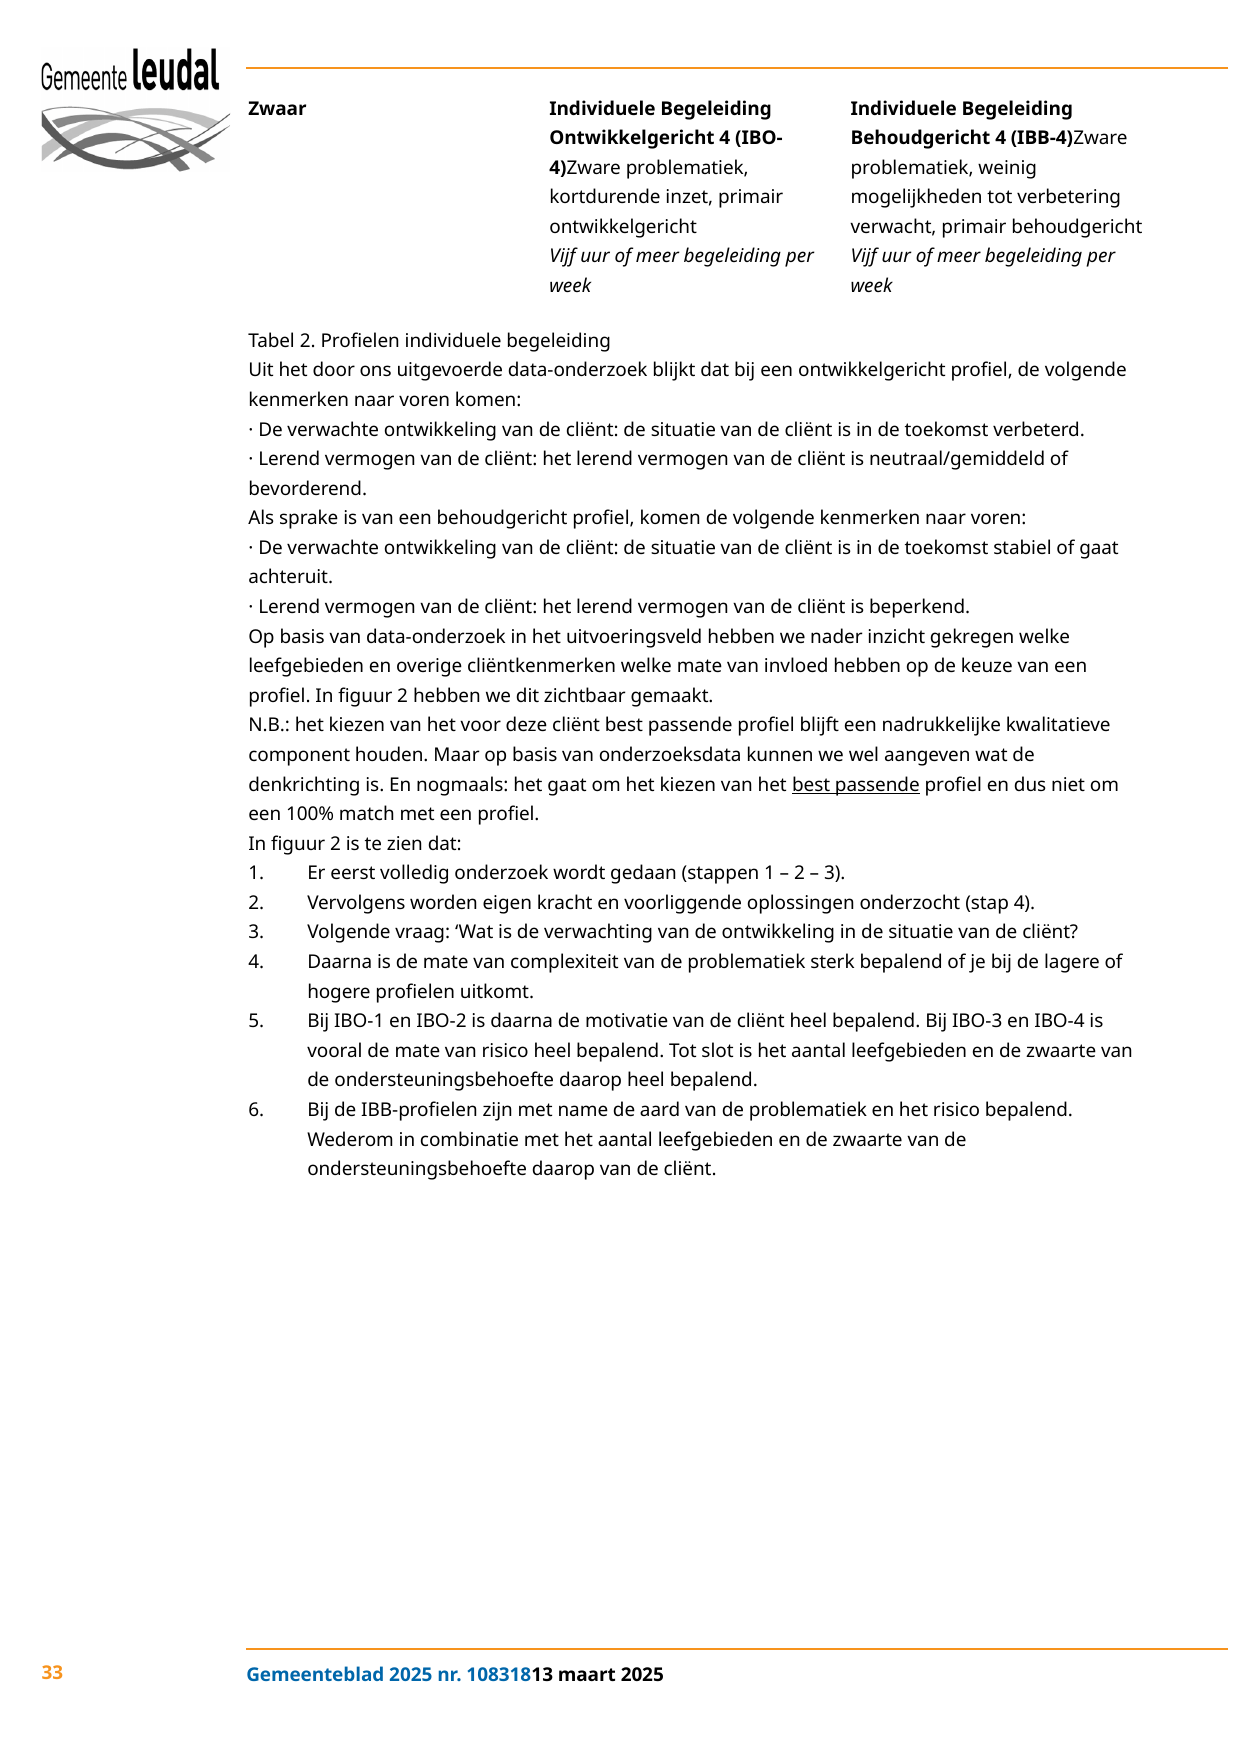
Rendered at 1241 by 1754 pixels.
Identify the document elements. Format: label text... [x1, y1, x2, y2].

list Daarna is de mate van complexiteit van de problematiek sterk bepalend of je bij de lagere of hogere profielen uitkomt. [248, 948, 1152, 1003]
text Op basis van data-onderzoek in het uitvoeringsveld hebben we nader inzicht gekregen welke leefgebieden en overige cliënt­kenmerken welke mate van invloed hebben op de keuze van een profiel. In figuur 2 hebben we dit zichtbaar gemaakt. [248, 623, 1152, 708]
table_cell [549, 298, 850, 324]
table_cell Individuele Begeleiding Ontwikkelgericht 4 (IBO-4)Zware problematiek, kortdurende inzet, primair ontwikkelgericht Vijf uur of meer begeleiding per week [549, 95, 850, 298]
text In figuur 2 is te zien dat: [248, 830, 1152, 856]
table_cell Individuele Begeleiding Behoudgericht 4 (IBB-4)Zware problematiek, weinig mogelijkheden tot verbetering verwacht, primair behoudgericht Vijf uur of meer begeleiding per week [850, 95, 1152, 298]
table_cell [248, 298, 549, 324]
table_cell Zwaar [248, 95, 549, 298]
text N.B.: het kiezen van het voor deze cliënt best passende profiel blijft een nadrukkelijke kwalitatieve component houden. Maar op basis van onderzoeksdata kunnen we wel aangeven wat de denkrichting is. En nogmaals: het gaat om het kiezen van het best passende profiel en dus niet om een 100% match met een profiel. [248, 712, 1152, 826]
text · De verwachte ontwikkeling van de cliënt: de situatie van de cliënt is in de toekomst stabiel of gaat achteruit. [248, 534, 1152, 589]
list Bij IBO-1 en IBO-2 is daarna de motivatie van de cliënt heel bepalend. Bij IBO-3 en IBO-4 is vooral de mate van risico heel bepalend. Tot slot is het aantal leefgebieden en de zwaarte van de ondersteuningsbehoefte daarop heel bepalend. [248, 1007, 1152, 1092]
list Bij de IBB-profielen zijn met name de aard van de problematiek en het risico bepalend. Wederom in combinatie met het aantal leefgebieden en de zwaarte van de ondersteuningsbehoefte daarop van de cliënt. [248, 1096, 1152, 1181]
text · De verwachte ontwikkeling van de cliënt: de situatie van de cliënt is in de toekomst verbeterd. [248, 416, 1152, 441]
text · Lerend vermogen van de cliënt: het lerend vermogen van de cliënt is beperkend. [248, 593, 1152, 619]
list Volgende vraag: ‘Wat is de verwachting van de ontwikkeling in de situatie van de cliënt? [248, 919, 1152, 944]
list Er eerst volledig onderzoek wordt gedaan (stappen 1 – 2 – 3). [248, 859, 1152, 885]
text Uit het door ons uitgevoerde data-onderzoek blijkt dat bij een ontwikkelgericht profiel, de volgende kenmerken naar voren komen: [248, 357, 1152, 412]
picture [41, 47, 231, 172]
list Vervolgens worden eigen kracht en voorliggende oplossingen onderzocht (stap 4). [248, 889, 1152, 915]
text Als sprake is van een behoudgericht profiel, komen de volgende kenmerken naar voren: [248, 504, 1152, 530]
text Tabel 2. Profielen individuele begeleiding [248, 327, 1152, 353]
table_cell [850, 298, 1152, 324]
text · Lerend vermogen van de cliënt: het lerend vermogen van de cliënt is neutraal/gemiddeld of bevorderend. [248, 445, 1152, 501]
